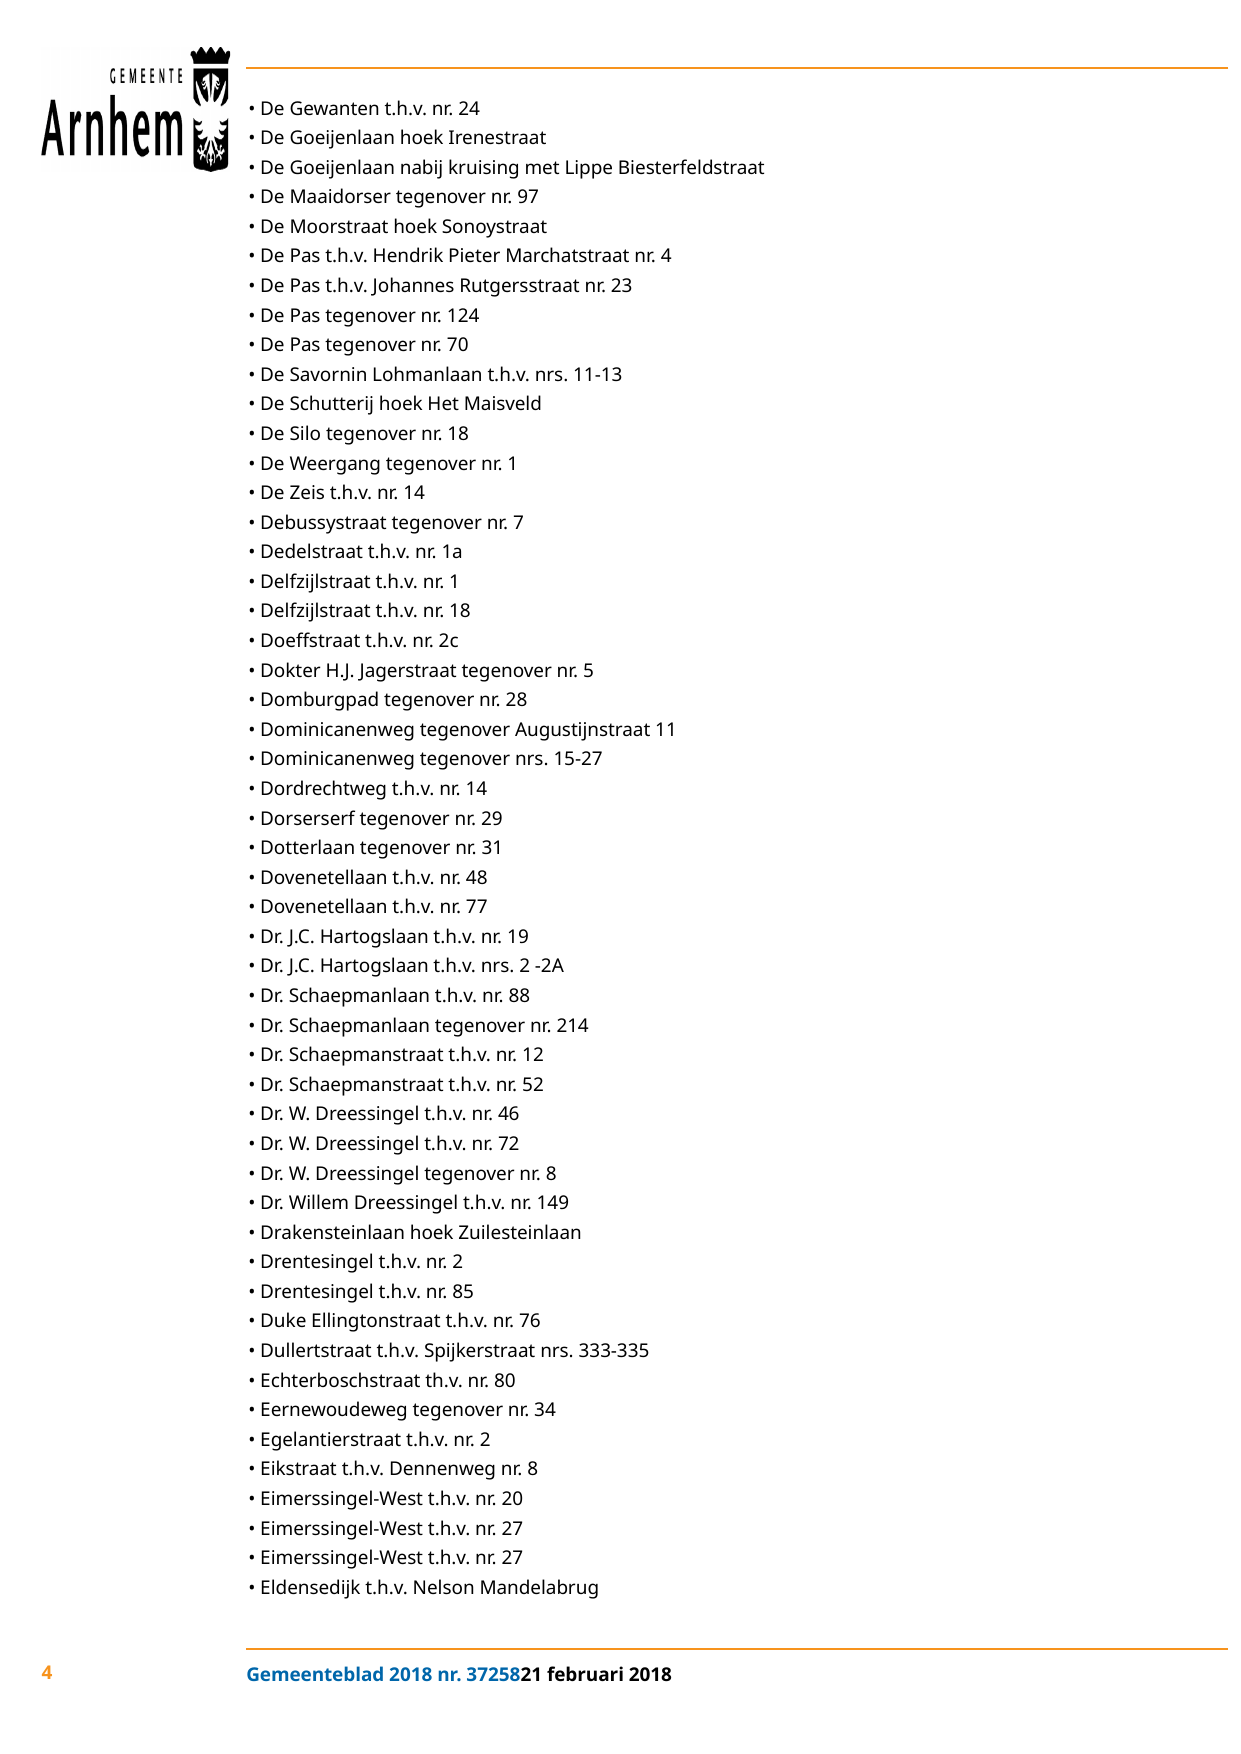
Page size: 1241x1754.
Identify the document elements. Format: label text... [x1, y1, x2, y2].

text • Dotterlaan tegenover nr. 31 [248, 834, 1152, 860]
text • De Weergang tegenover nr. 1 [248, 450, 1152, 476]
text • Domburgpad tegenover nr. 28 [248, 686, 1152, 712]
text • De Zeis t.h.v. nr. 14 [248, 479, 1152, 505]
text • Eikstraat t.h.v. Dennenweg nr. 8 [248, 1456, 1152, 1481]
text • De Silo tegenover nr. 18 [248, 420, 1152, 446]
text • Eimerssingel-West t.h.v. nr. 27 [248, 1515, 1152, 1541]
text • Dordrechtweg t.h.v. nr. 14 [248, 775, 1152, 801]
text • Dr. W. Dreessingel t.h.v. nr. 46 [248, 1101, 1152, 1126]
text • Dullertstraat t.h.v. Spijkerstraat nrs. 333-335 [248, 1337, 1152, 1363]
text • Dr. Schaepmanstraat t.h.v. nr. 52 [248, 1071, 1152, 1097]
text • Dokter H.J. Jagerstraat tegenover nr. 5 [248, 657, 1152, 683]
text • Duke Ellingtonstraat t.h.v. nr. 76 [248, 1308, 1152, 1333]
text • De Pas tegenover nr. 124 [248, 302, 1152, 328]
text • Debussystraat tegenover nr. 7 [248, 509, 1152, 535]
text • De Moorstraat hoek Sonoystraat [248, 213, 1152, 239]
text • Drentesingel t.h.v. nr. 2 [248, 1248, 1152, 1274]
text • De Goeijenlaan hoek Irenestraat [248, 124, 1152, 150]
text • Drakensteinlaan hoek Zuilesteinlaan [248, 1219, 1152, 1245]
text • Drentesingel t.h.v. nr. 85 [248, 1278, 1152, 1304]
text • De Goeijenlaan nabij kruising met Lippe Biesterfeldstraat [248, 154, 1152, 180]
text • Dr. Schaepmanlaan t.h.v. nr. 88 [248, 982, 1152, 1008]
text • Dovenetellaan t.h.v. nr. 48 [248, 864, 1152, 890]
text • Echterboschstraat th.v. nr. 80 [248, 1367, 1152, 1393]
text • De Savornin Lohmanlaan t.h.v. nrs. 11-13 [248, 361, 1152, 387]
text • De Pas t.h.v. Hendrik Pieter Marchatstraat nr. 4 [248, 243, 1152, 268]
text • De Gewanten t.h.v. nr. 24 [248, 95, 1152, 121]
text • Dominicanenweg tegenover Augustijnstraat 11 [248, 716, 1152, 742]
text • De Pas t.h.v. Johannes Rutgersstraat nr. 23 [248, 272, 1152, 298]
text • Dr. Willem Dreessingel t.h.v. nr. 149 [248, 1189, 1152, 1215]
text • Dovenetellaan t.h.v. nr. 77 [248, 893, 1152, 919]
text • Dr. W. Dreessingel t.h.v. nr. 72 [248, 1130, 1152, 1156]
text • Delfzijlstraat t.h.v. nr. 18 [248, 598, 1152, 623]
text • Eldensedijk t.h.v. Nelson Mandelabrug [248, 1574, 1152, 1600]
text • Dorserserf tegenover nr. 29 [248, 805, 1152, 831]
text • Eimerssingel-West t.h.v. nr. 27 [248, 1544, 1152, 1570]
text • Dominicanenweg tegenover nrs. 15-27 [248, 746, 1152, 771]
text • De Schutterij hoek Het Maisveld [248, 391, 1152, 416]
text • Doeffstraat t.h.v. nr. 2c [248, 627, 1152, 653]
text • De Maaidorser tegenover nr. 97 [248, 183, 1152, 209]
text • Dr. Schaepmanlaan tegenover nr. 214 [248, 1012, 1152, 1038]
text • Egelantierstraat t.h.v. nr. 2 [248, 1426, 1152, 1452]
text • Dr. J.C. Hartogslaan t.h.v. nrs. 2 -2A [248, 953, 1152, 978]
text • Eimerssingel-West t.h.v. nr. 20 [248, 1485, 1152, 1511]
picture [41, 47, 231, 172]
text • Dedelstraat t.h.v. nr. 1a [248, 538, 1152, 564]
text • Dr. J.C. Hartogslaan t.h.v. nr. 19 [248, 923, 1152, 949]
text • Dr. Schaepmanstraat t.h.v. nr. 12 [248, 1041, 1152, 1067]
text • De Pas tegenover nr. 70 [248, 331, 1152, 357]
text • Dr. W. Dreessingel tegenover nr. 8 [248, 1160, 1152, 1186]
text • Eernewoudeweg tegenover nr. 34 [248, 1396, 1152, 1422]
text • Delfzijlstraat t.h.v. nr. 1 [248, 568, 1152, 594]
